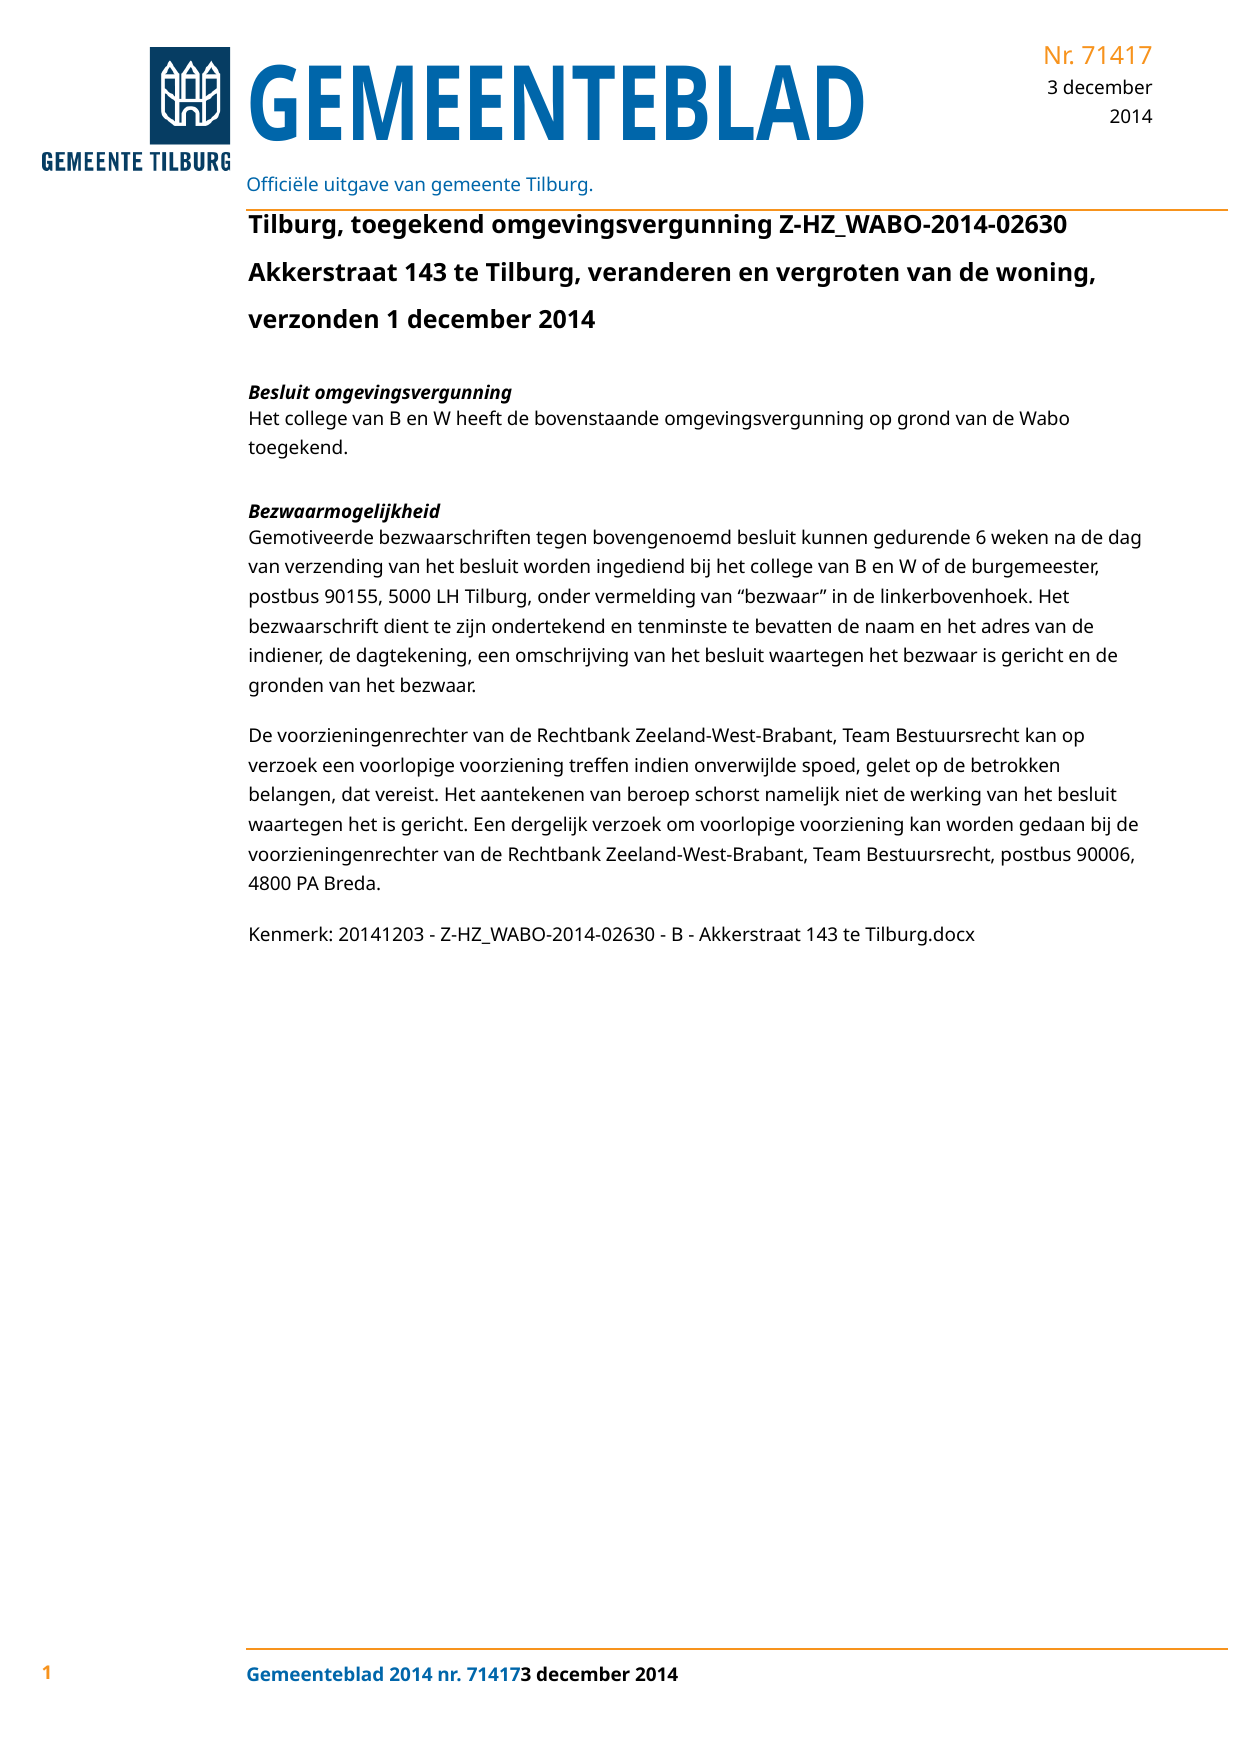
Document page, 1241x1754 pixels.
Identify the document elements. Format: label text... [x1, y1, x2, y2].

picture [41, 47, 231, 172]
text Tilburg, toegekend omgevingsvergunning Z-HZ_WABO-2014-02630 Akkerstraat 143 te Tilburg, veranderen en vergroten van de woning, verzonden 1 december 2014 [248, 211, 1152, 336]
text Bezwaarmogelijkheid [248, 498, 1152, 524]
text Gemotiveerde bezwaarschriften tegen bovengenoemd besluit kunnen gedurende 6 weken na de dag van verzending van het besluit worden ingediend bij het college van B en W of de burgemeester, postbus 90155, 5000 LH Tilburg, onder vermelding van “bezwaar” in de linkerbovenhoek. Het bezwaarschrift dient te zijn ondertekend en tenminste te bevatten de naam en het adres van de indiener, de dagtekening, een omschrijving van het besluit waartegen het bezwaar is gericht en de gronden van het bezwaar. [248, 524, 1152, 698]
text Besluit omgevingsvergunning [248, 379, 1152, 405]
text De voorzieningenrechter van de Rechtbank Zeeland-West-Brabant, Team Bestuursrecht kan op verzoek een voorlopige voorziening treffen indien onverwijlde spoed, gelet op de betrokken belangen, dat vereist. Het aantekenen van beroep schorst namelijk niet de werking van het besluit waartegen het is gericht. Een dergelijk verzoek om voorlopige voorziening kan worden gedaan bij de voorzieningenrechter van de Rechtbank Zeeland-West-Brabant, Team Bestuursrecht, postbus 90006, 4800 PA Breda. [248, 722, 1152, 896]
text Het college van B en W heeft de bovenstaande omgevingsvergunning op grond van de Wabo toegekend. [248, 405, 1152, 460]
text Kenmerk: 20141203 - Z-HZ_WABO-2014-02630 - B - Akkerstraat 143 te Tilburg.docx [248, 921, 1152, 946]
